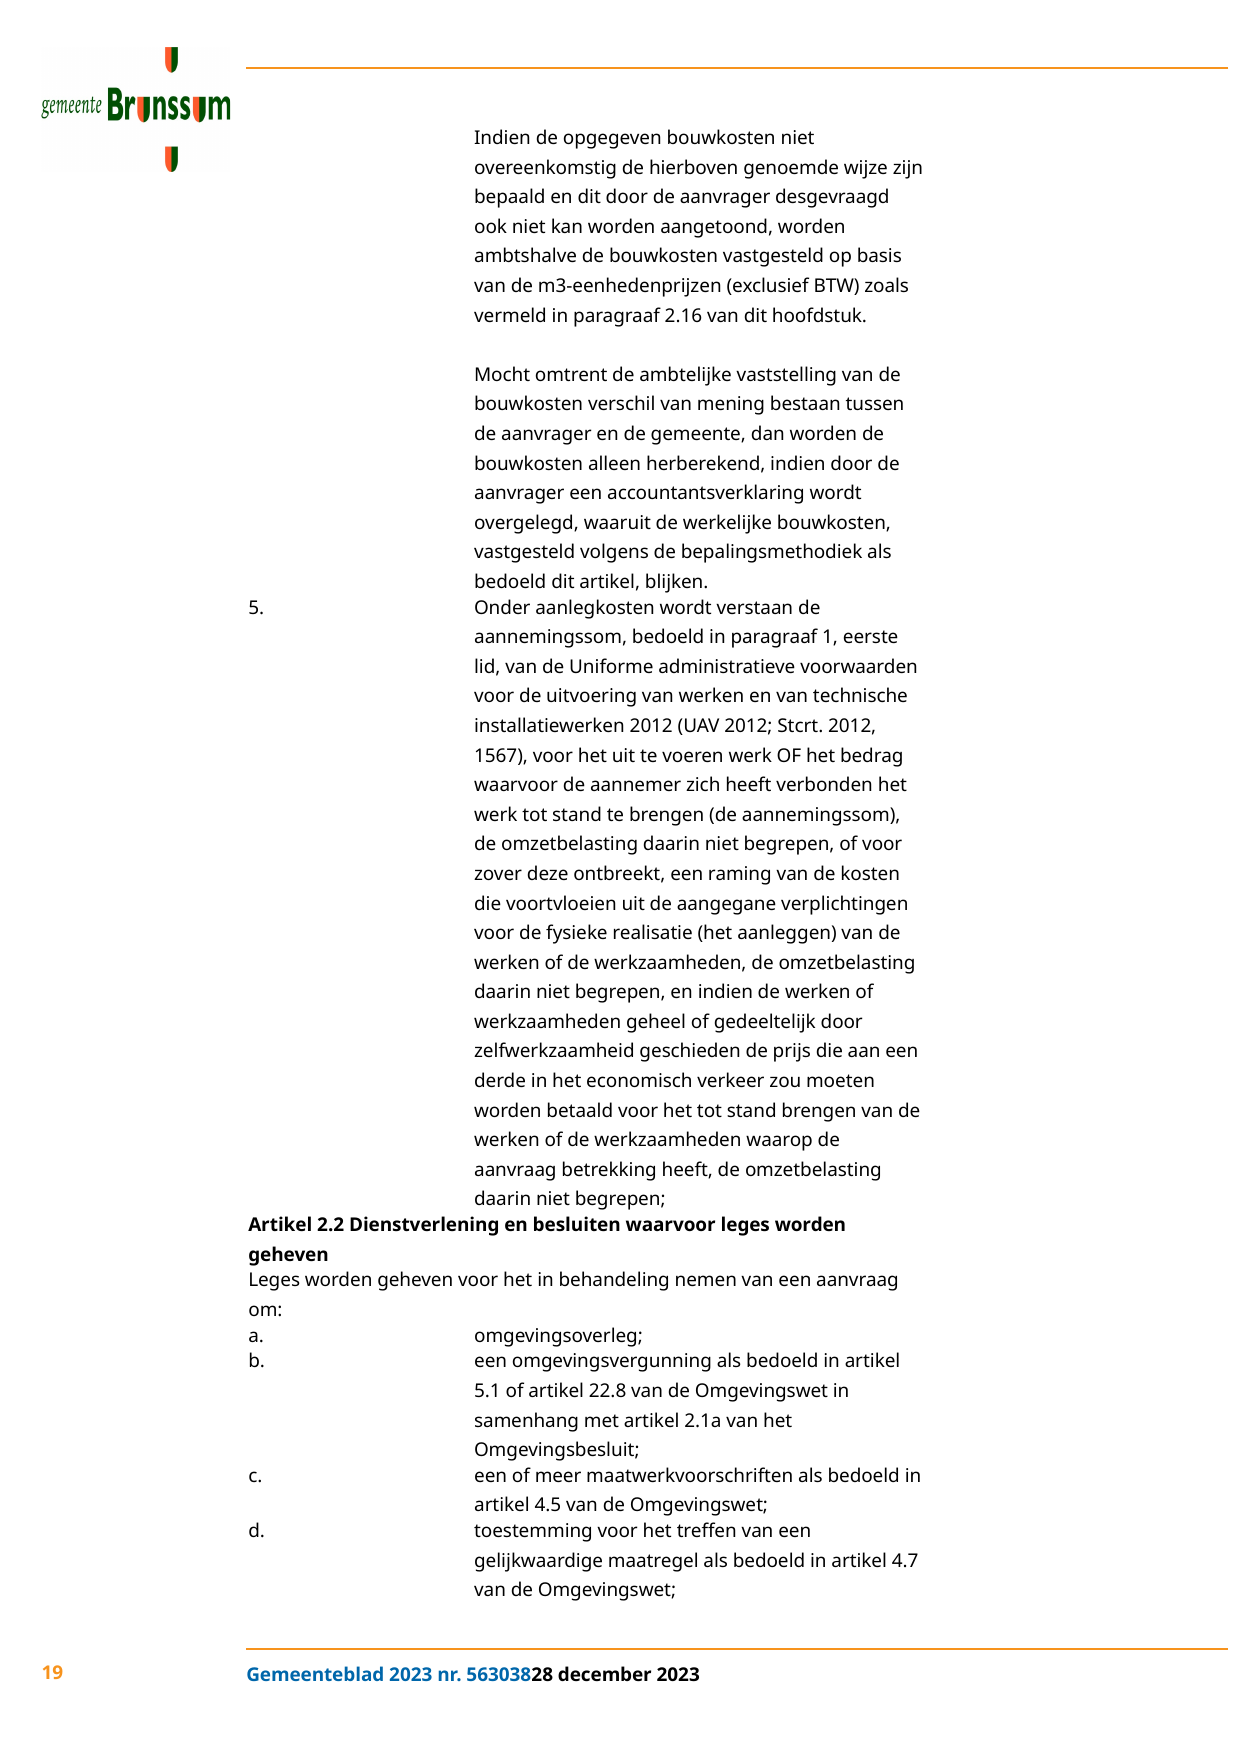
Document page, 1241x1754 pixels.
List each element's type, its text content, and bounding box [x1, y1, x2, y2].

table_cell Artikel 2.2 Dienstverlening en besluiten waarvoor leges worden geheven [248, 1211, 926, 1267]
table_cell [926, 1348, 1152, 1462]
table_cell Indien de opgegeven bouwkosten niet overeenkomstig de hierboven genoemde wijze zijn bepaald en dit door de aanvrager desgevraagd ook niet kan worden aangetoond, worden ambtshalve de bouwkosten vastgesteld op basis van de m3-eenhedenprijzen (exclusief BTW) zoals vermeld in paragraaf 2.16 van dit hoofdstuk. Mocht omtrent de ambtelijke vaststelling van de bouwkosten verschil van mening bestaan tussen de aanvrager en de gemeente, dan worden de bouwkosten alleen herberekend, indien door de aanvrager een accountantsverklaring wordt overgelegd, waaruit de werkelijke bouwkosten, vastgesteld volgens de bepalingsmethodiek als bedoeld dit artikel, blijken. [474, 95, 926, 594]
table_cell een omgevingsvergunning als bedoeld in artikel 5.1 of artikel 22.8 van de Omgevingswet in samenhang met artikel 2.1a van het Omgevingsbesluit; [474, 1348, 926, 1462]
table_cell c. [248, 1462, 474, 1517]
table_cell [926, 1518, 1152, 1602]
table_cell [248, 95, 474, 594]
table_cell 5. [248, 594, 474, 1211]
table_cell een of meer maatwerkvoorschriften als bedoeld in artikel 4.5 van de Omgevingswet; [474, 1462, 926, 1517]
table_cell Leges worden geheven voor het in behandeling nemen van een aanvraag om: [248, 1267, 926, 1322]
table_cell [926, 594, 1152, 1211]
picture [41, 47, 231, 172]
table_cell b. [248, 1348, 474, 1462]
table_cell omgevingsoverleg; [474, 1322, 926, 1348]
table_cell [926, 1267, 1152, 1322]
table_cell a. [248, 1322, 474, 1348]
table_cell [926, 1211, 1152, 1267]
table_cell [926, 95, 1152, 594]
table_cell [926, 1462, 1152, 1517]
table_cell Onder aanlegkosten wordt verstaan de aannemingssom, bedoeld in paragraaf 1, eerste lid, van de Uniforme administratieve voorwaarden voor de uitvoering van werken en van technische installatiewerken 2012 (UAV 2012; Stcrt. 2012, 1567), voor het uit te voeren werk OF het bedrag waarvoor de aannemer zich heeft verbonden het werk tot stand te brengen (de aannemingssom), de omzetbelasting daarin niet begrepen, of voor zover deze ontbreekt, een raming van de kosten die voortvloeien uit de aangegane verplichtingen voor de fysieke realisatie (het aanleggen) van de werken of de werkzaamheden, de omzetbelasting daarin niet begrepen, en indien de werken of werkzaamheden geheel of gedeeltelijk door zelfwerkzaamheid geschieden de prijs die aan een derde in het economisch verkeer zou moeten worden betaald voor het tot stand brengen van de werken of de werkzaamheden waarop de aanvraag betrekking heeft, de omzetbelasting daarin niet begrepen; [474, 594, 926, 1211]
table_cell [926, 1322, 1152, 1348]
table_cell d. [248, 1518, 474, 1602]
table_cell toestemming voor het treffen van een gelijkwaardige maatregel als bedoeld in artikel 4.7 van de Omgevingswet; [474, 1518, 926, 1602]
